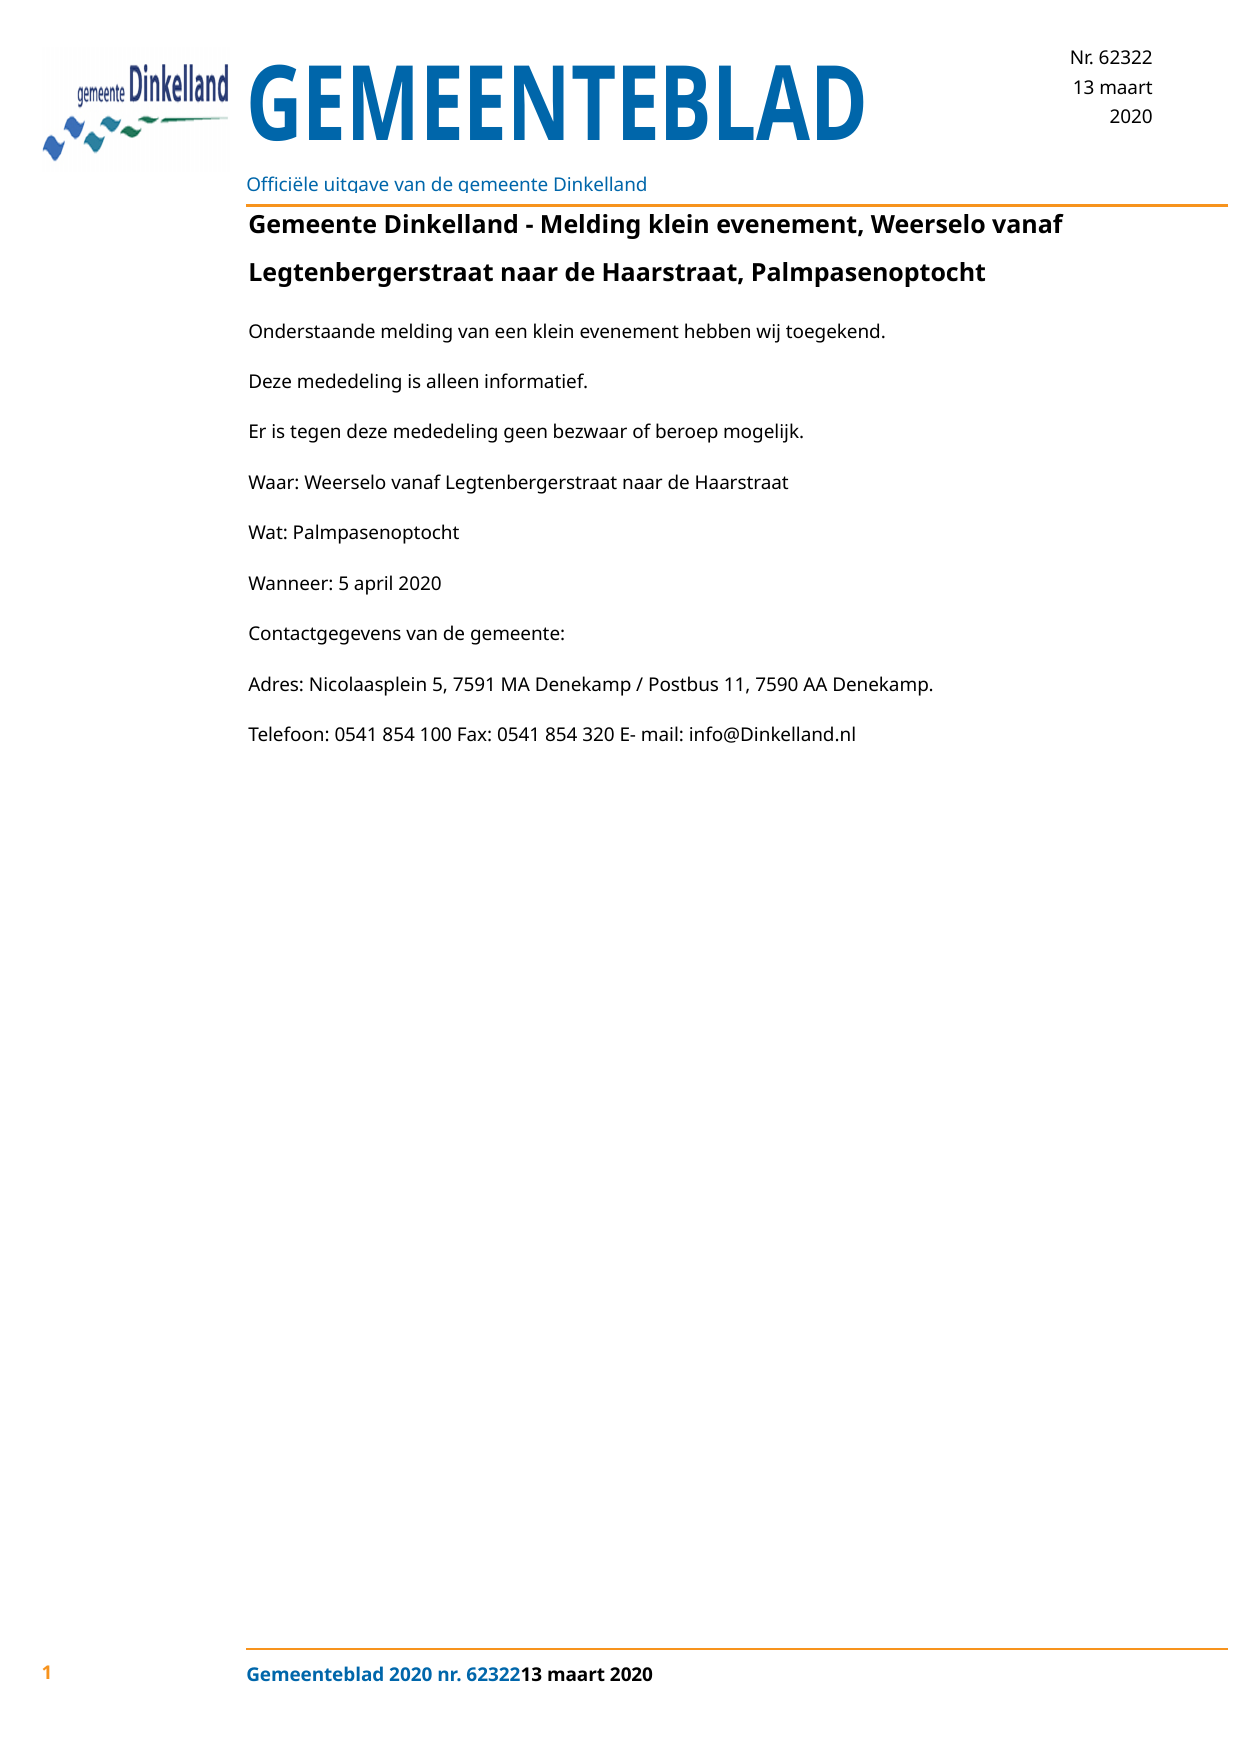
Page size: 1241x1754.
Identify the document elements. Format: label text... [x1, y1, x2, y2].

text Adres: Nicolaasplein 5, 7591 MA Denekamp / Postbus 11, 7590 AA Denekamp. [248, 671, 1152, 697]
text Telefoon: 0541 854 100 Fax: 0541 854 320 E- mail: info@Dinkelland.nl [248, 721, 1152, 747]
text Contactgegevens van de gemeente: [248, 620, 1152, 646]
text Waar: Weerselo vanaf Legtenbergerstraat naar de Haarstraat [248, 469, 1152, 495]
text Gemeente Dinkelland - Melding klein evenement, Weerselo vanaf Legtenbergerstraat naar de Haarstraat, Palmpasenoptocht [248, 207, 1152, 288]
text Wat: Palmpasenoptocht [248, 519, 1152, 545]
text Onderstaande melding van een klein evenement hebben wij toegekend. [248, 318, 1152, 344]
text Deze mededeling is alleen informatief. [248, 368, 1152, 394]
picture [41, 47, 231, 172]
text Er is tegen deze mededeling geen bezwaar of beroep mogelijk. [248, 419, 1152, 444]
text Wanneer: 5 april 2020 [248, 570, 1152, 596]
